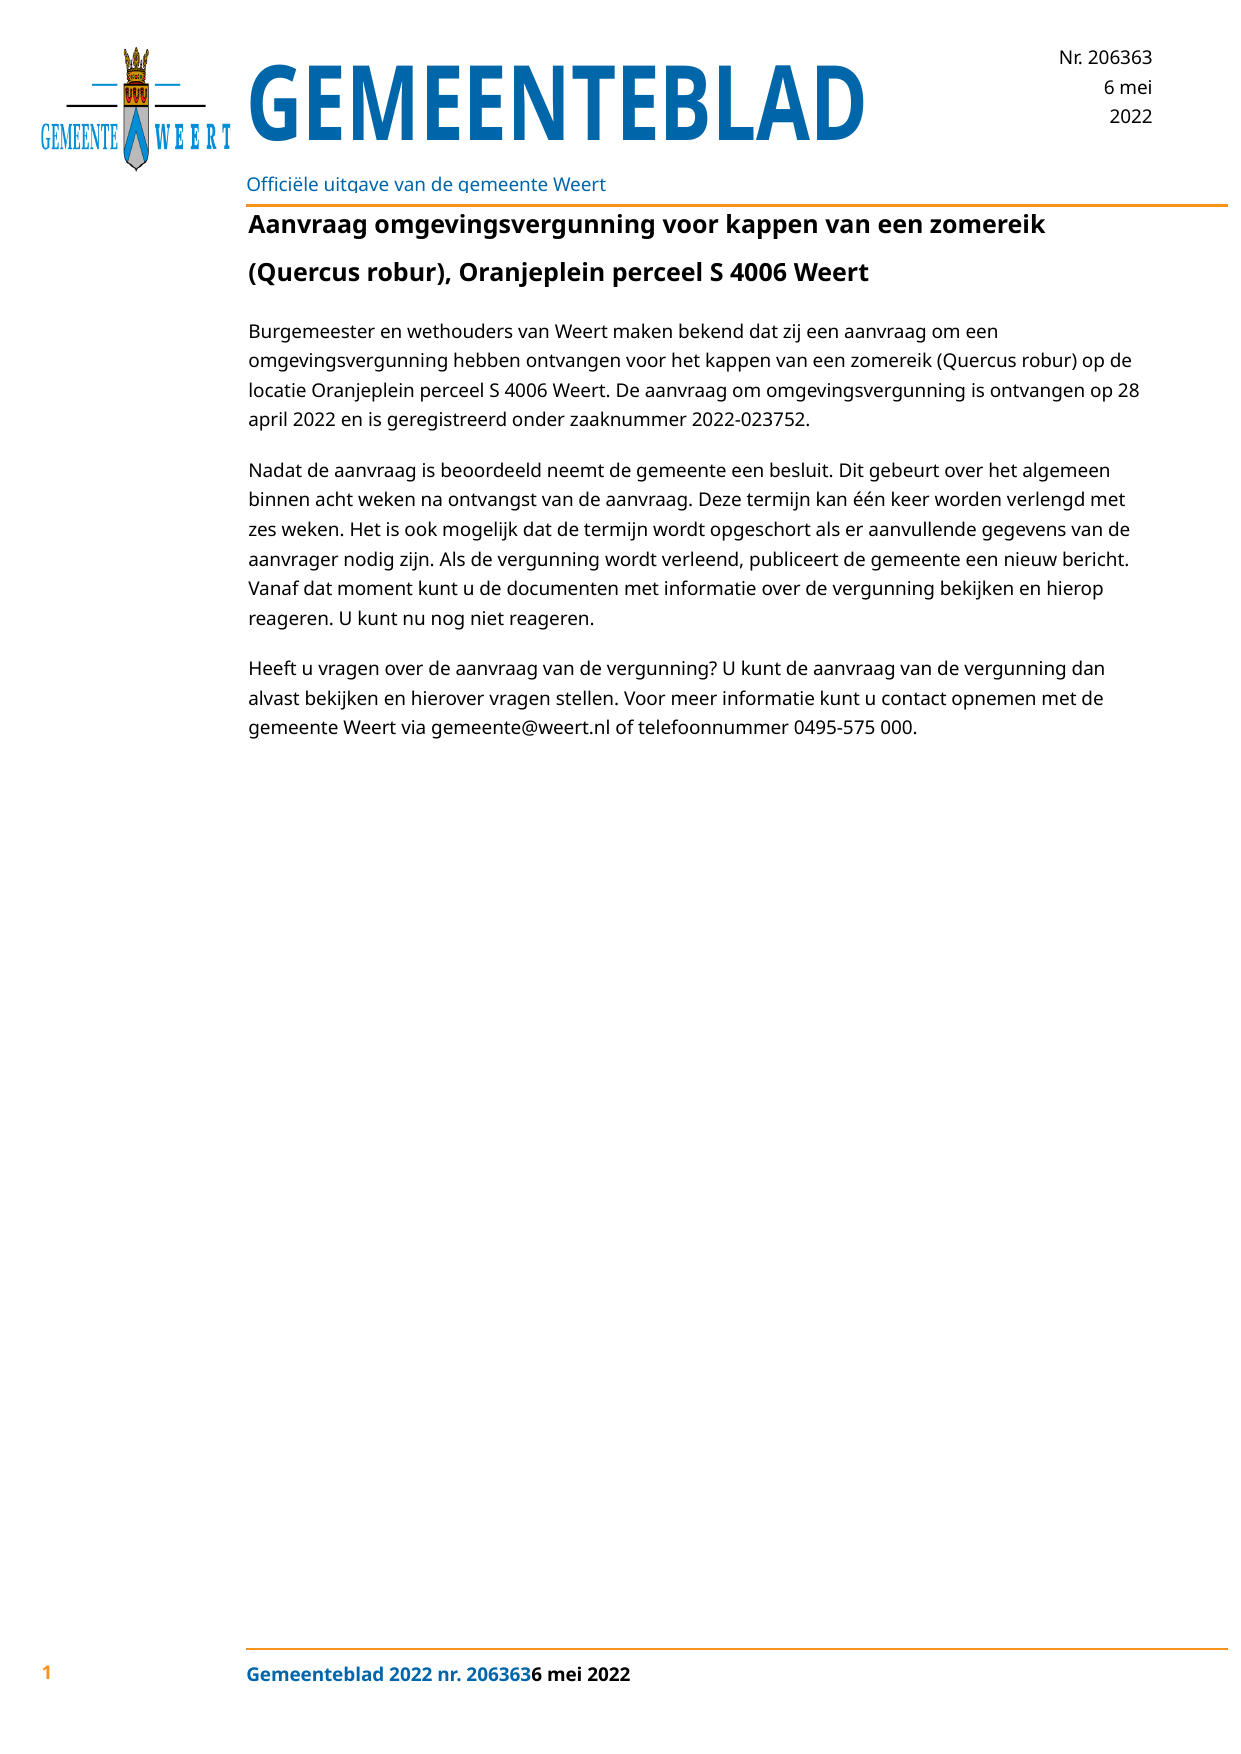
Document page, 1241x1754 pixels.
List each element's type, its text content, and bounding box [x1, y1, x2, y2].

text Heeft u vragen over de aanvraag van de vergunning? U kunt de aanvraag van de vergunning dan alvast bekijken en hierover vragen stellen. Voor meer informatie kunt u contact opnemen met de gemeente Weert via gemeente@weert.nl of telefoonnummer 0495-575 000. [248, 655, 1152, 740]
text Aanvraag omgevingsvergunning voor kappen van een zomereik (Quercus robur), Oranjeplein perceel S 4006 Weert [248, 207, 1152, 288]
text Nadat de aanvraag is beoordeeld neemt de gemeente een besluit. Dit gebeurt over het algemeen binnen acht weken na ontvangst van de aanvraag. Deze termijn kan één keer worden verlengd met zes weken. Het is ook mogelijk dat de termijn wordt opgeschort als er aanvullende gegevens van de aanvrager nodig zijn. Als de vergunning wordt verleend, publiceert de gemeente een nieuw bericht. Vanaf dat moment kunt u de documenten met informatie over de vergunning bekijken en hierop reageren. U kunt nu nog niet reageren. [248, 457, 1152, 631]
picture [41, 47, 231, 172]
text Burgemeester en wethouders van Weert maken bekend dat zij een aanvraag om een omgevingsvergunning hebben ontvangen voor het kappen van een zomereik (Quercus robur) op de locatie Oranjeplein perceel S 4006 Weert. De aanvraag om omgevingsvergunning is ontvangen op 28 april 2022 en is geregistreerd onder zaaknummer 2022-023752. [248, 318, 1152, 432]
